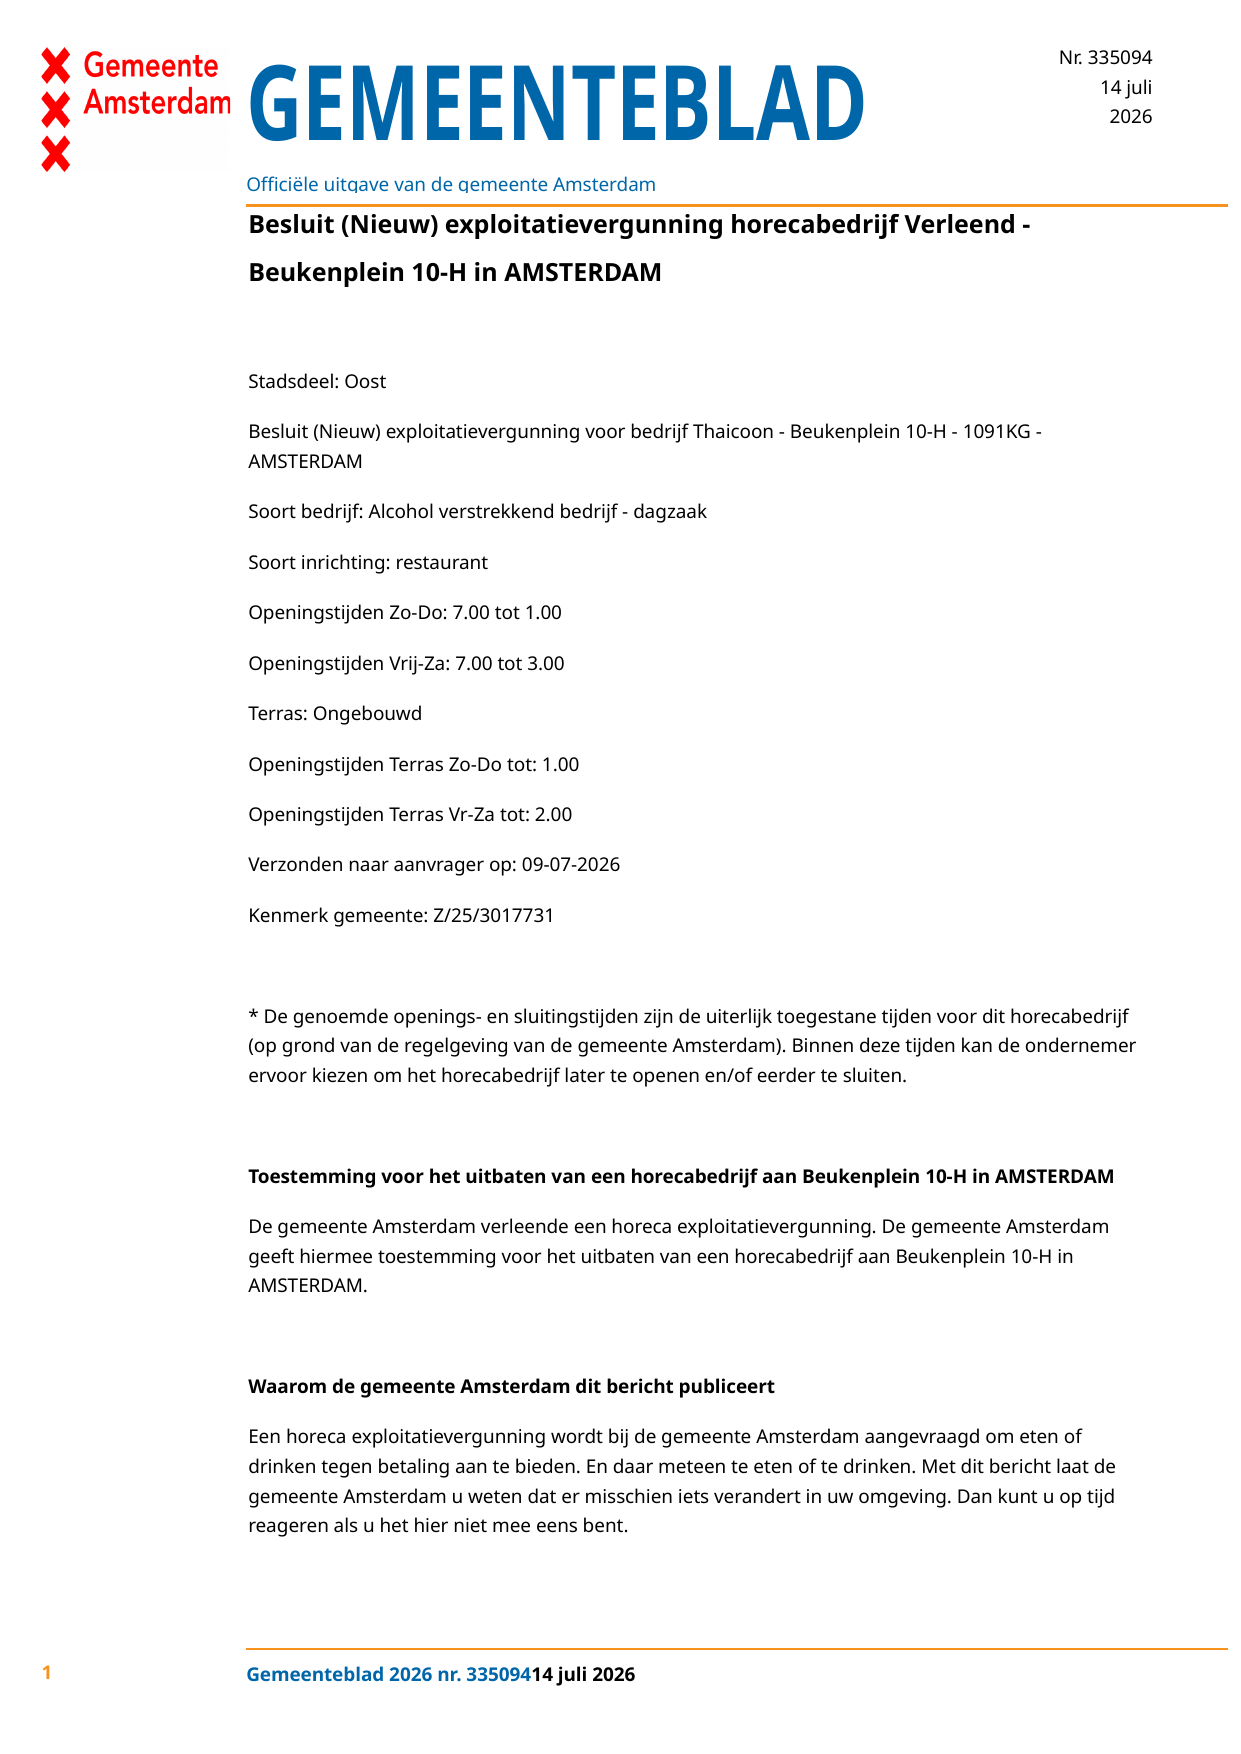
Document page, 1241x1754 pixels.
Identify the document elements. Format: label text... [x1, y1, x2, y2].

text Openingstijden Terras Zo-Do tot: 1.00 [248, 751, 1152, 777]
text Openingstijden Terras Vr-Za tot: 2.00 [248, 801, 1152, 827]
text * De genoemde openings- en sluitingstijden zijn de uiterlijk toegestane tijden voor dit horecabedrijf (op grond van de regelgeving van de gemeente Amsterdam). Binnen deze tijden kan de ondernemer ervoor kiezen om het horecabedrijf later te openen en/of eerder te sluiten. [248, 1003, 1152, 1088]
text Openingstijden Zo-Do: 7.00 tot 1.00 [248, 599, 1152, 625]
text Openingstijden Vrij-Za: 7.00 tot 3.00 [248, 650, 1152, 676]
text Besluit (Nieuw) exploitatievergunning voor bedrijf Thaicoon - Beukenplein 10-H - 1091KG - AMSTERDAM [248, 419, 1152, 474]
text Stadsdeel: Oost [248, 368, 1152, 394]
text Soort inrichting: restaurant [248, 549, 1152, 575]
text De gemeente Amsterdam verleende een horeca exploitatievergunning. De gemeente Amsterdam geeft hiermee toestemming voor het uitbaten van een horecabedrijf aan Beukenplein 10-H in AMSTERDAM. [248, 1213, 1152, 1298]
text Besluit (Nieuw) exploitatievergunning horecabedrijf Verleend - Beukenplein 10-H in AMSTERDAM [248, 207, 1152, 288]
picture [41, 47, 231, 172]
text Soort bedrijf: Alcohol verstrekkend bedrijf - dagzaak [248, 499, 1152, 524]
text Waarom de gemeente Amsterdam dit bericht publiceert [248, 1373, 1152, 1399]
text Toestemming voor het uitbaten van een horecabedrijf aan Beukenplein 10-H in AMSTERDAM [248, 1163, 1152, 1189]
text Terras: Ongebouwd [248, 700, 1152, 726]
text Verzonden naar aanvrager op: 09-07-2026 [248, 852, 1152, 877]
text Een horeca exploitatievergunning wordt bij de gemeente Amsterdam aangevraagd om eten of drinken tegen betaling aan te bieden. En daar meteen te eten of te drinken. Met dit bericht laat de gemeente Amsterdam u weten dat er misschien iets verandert in uw omgeving. Dan kunt u op tijd reageren als u het hier niet mee eens bent. [248, 1424, 1152, 1538]
text Kenmerk gemeente: Z/25/3017731 [248, 902, 1152, 928]
